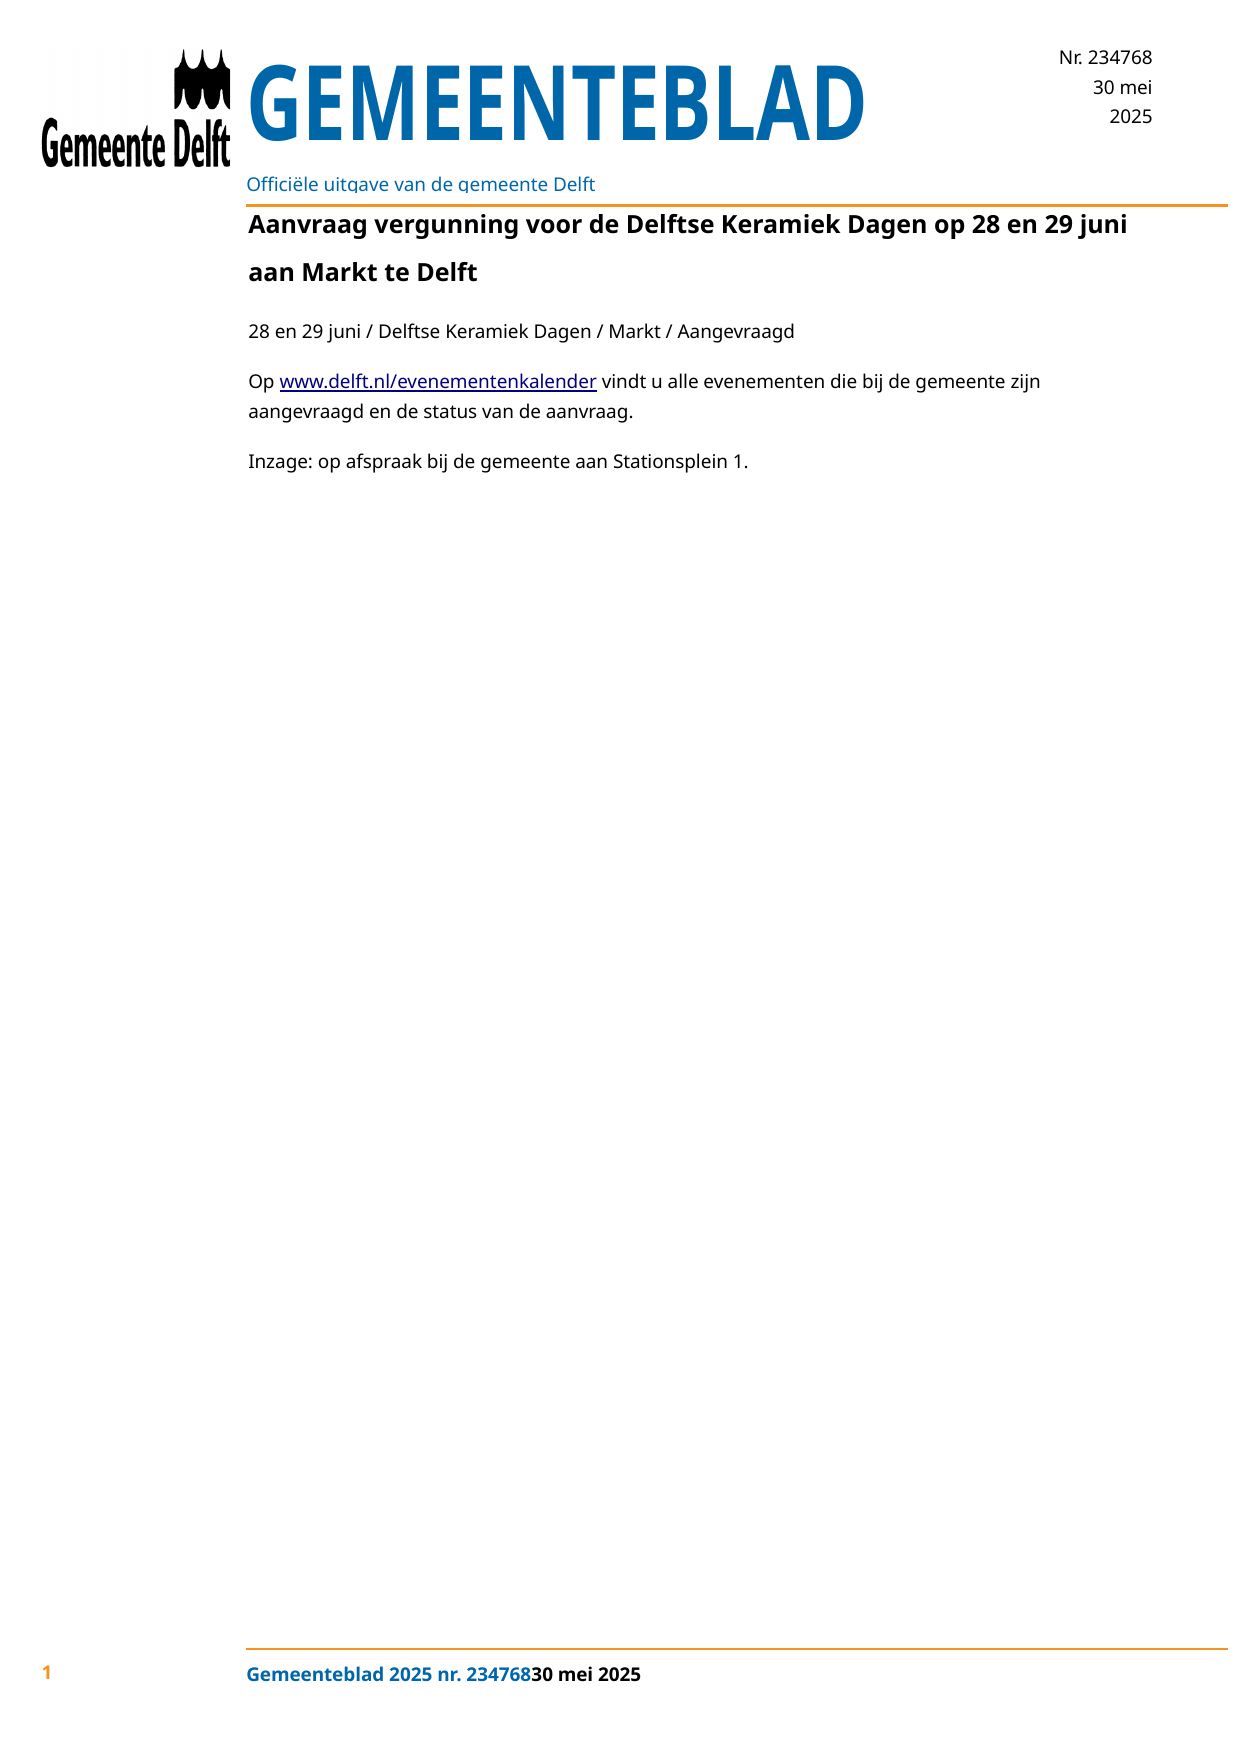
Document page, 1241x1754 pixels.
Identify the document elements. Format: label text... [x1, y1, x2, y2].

picture [41, 47, 231, 172]
text 28 en 29 juni / Delftse Keramiek Dagen / Markt / Aangevraagd [248, 318, 1152, 344]
text Aanvraag vergunning voor de Delftse Keramiek Dagen op 28 en 29 juni aan Markt te Delft [248, 207, 1152, 288]
text Op www.delft.nl/evenementenkalender vindt u alle evenementen die bij de gemeente zijn aangevraagd en de status van de aanvraag. [248, 368, 1152, 424]
text Inzage: op afspraak bij de gemeente aan Stationsplein 1. [248, 448, 1152, 474]
